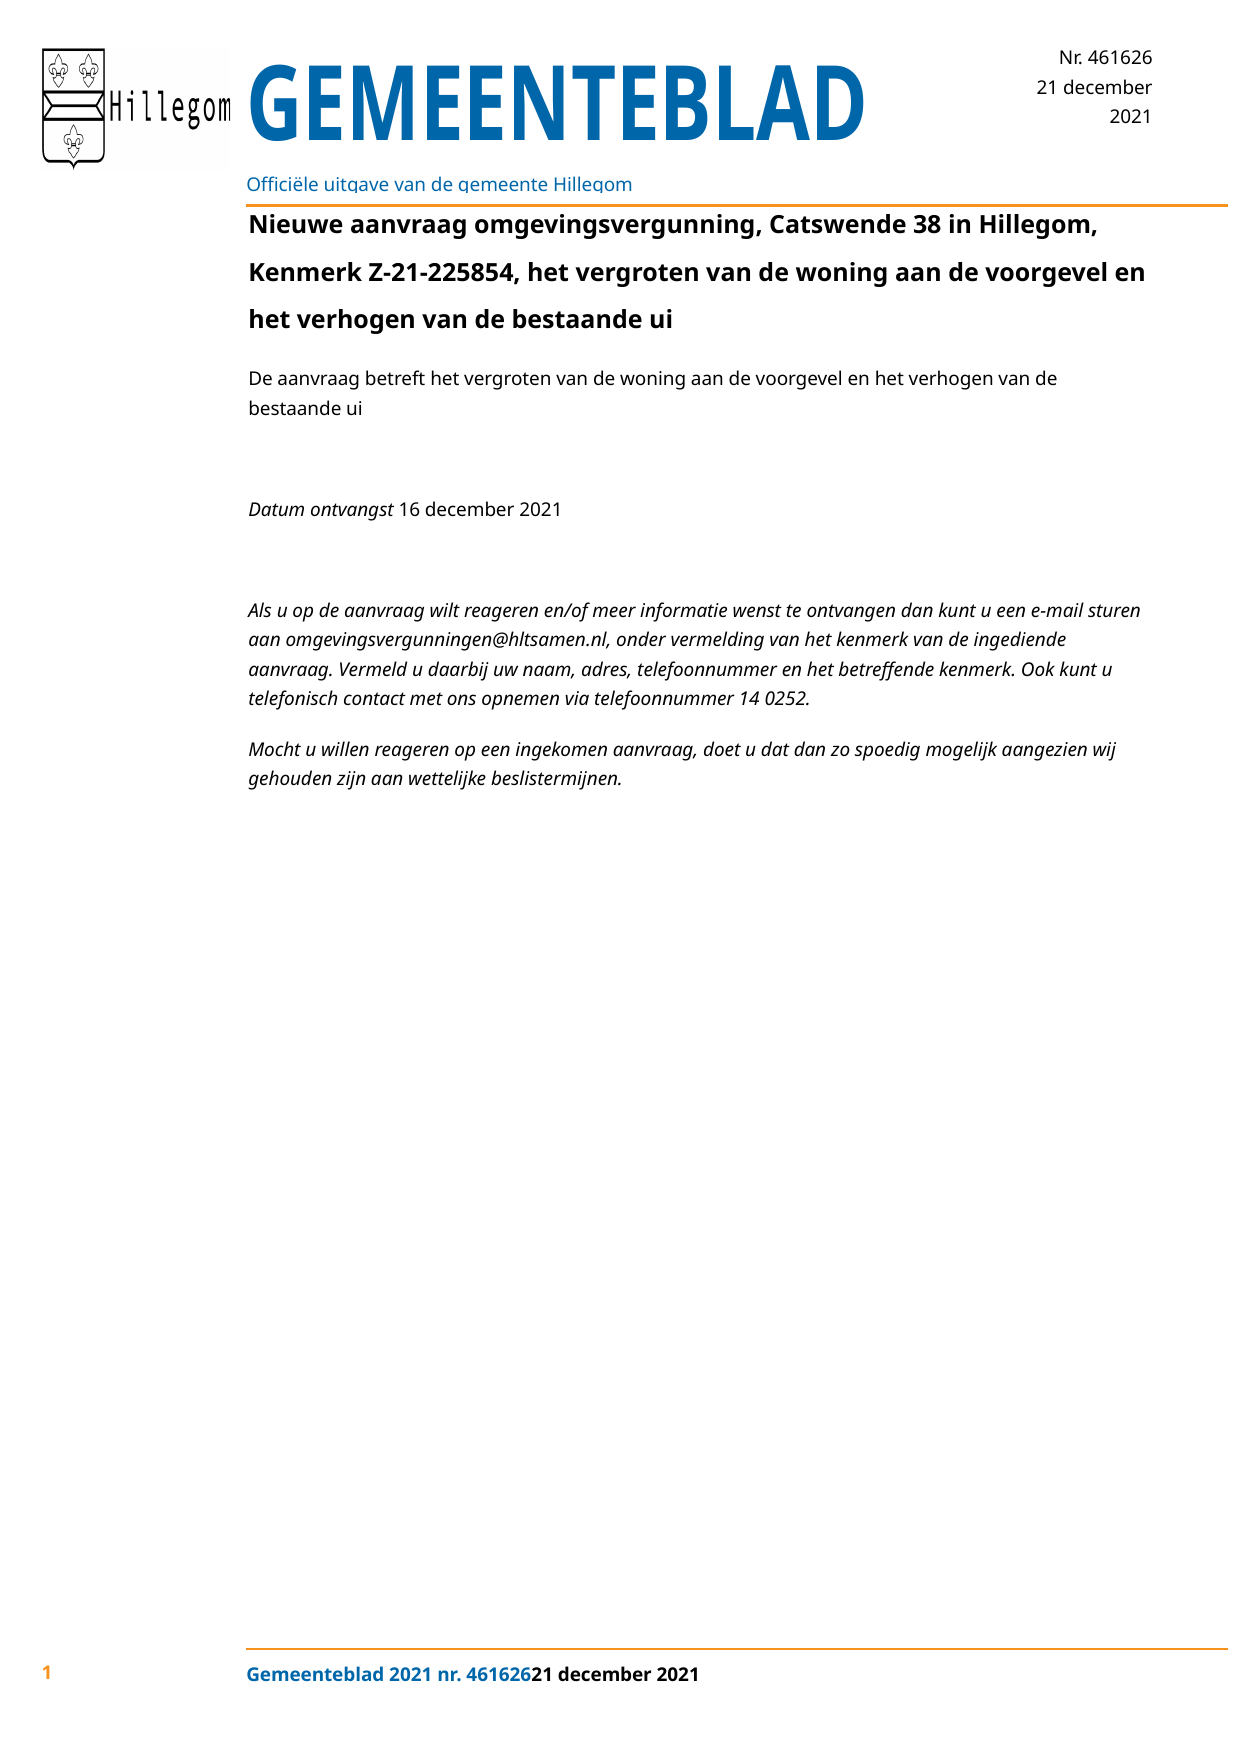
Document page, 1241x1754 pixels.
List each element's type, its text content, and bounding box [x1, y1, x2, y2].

text Mocht u willen reageren op een ingekomen aanvraag, doet u dat dan zo spoedig mogelijk aangezien wij gehouden zijn aan wettelijke beslistermijnen. [248, 736, 1152, 791]
text Datum ontvangst 16 december 2021 [248, 496, 1152, 522]
text Nieuwe aanvraag omgevingsvergunning, Catswende 38 in Hillegom, Kenmerk Z-21-225854, het vergroten van de woning aan de voorgevel en het verhogen van de bestaande ui [248, 207, 1152, 336]
picture [41, 47, 231, 172]
text Als u op de aanvraag wilt reageren en/of meer informatie wenst te ontvangen dan kunt u een e-mail sturen aan omgevingsvergunningen@hltsamen.nl, onder vermelding van het kenmerk van de ingediende aanvraag. Vermeld u daarbij uw naam, adres, telefoonnummer en het betreffende kenmerk. Ook kunt u telefonisch contact met ons opnemen via telefoonnummer 14 0252. [248, 597, 1152, 711]
text De aanvraag betreft het vergroten van de woning aan de voorgevel en het verhogen van de bestaande ui [248, 366, 1152, 421]
